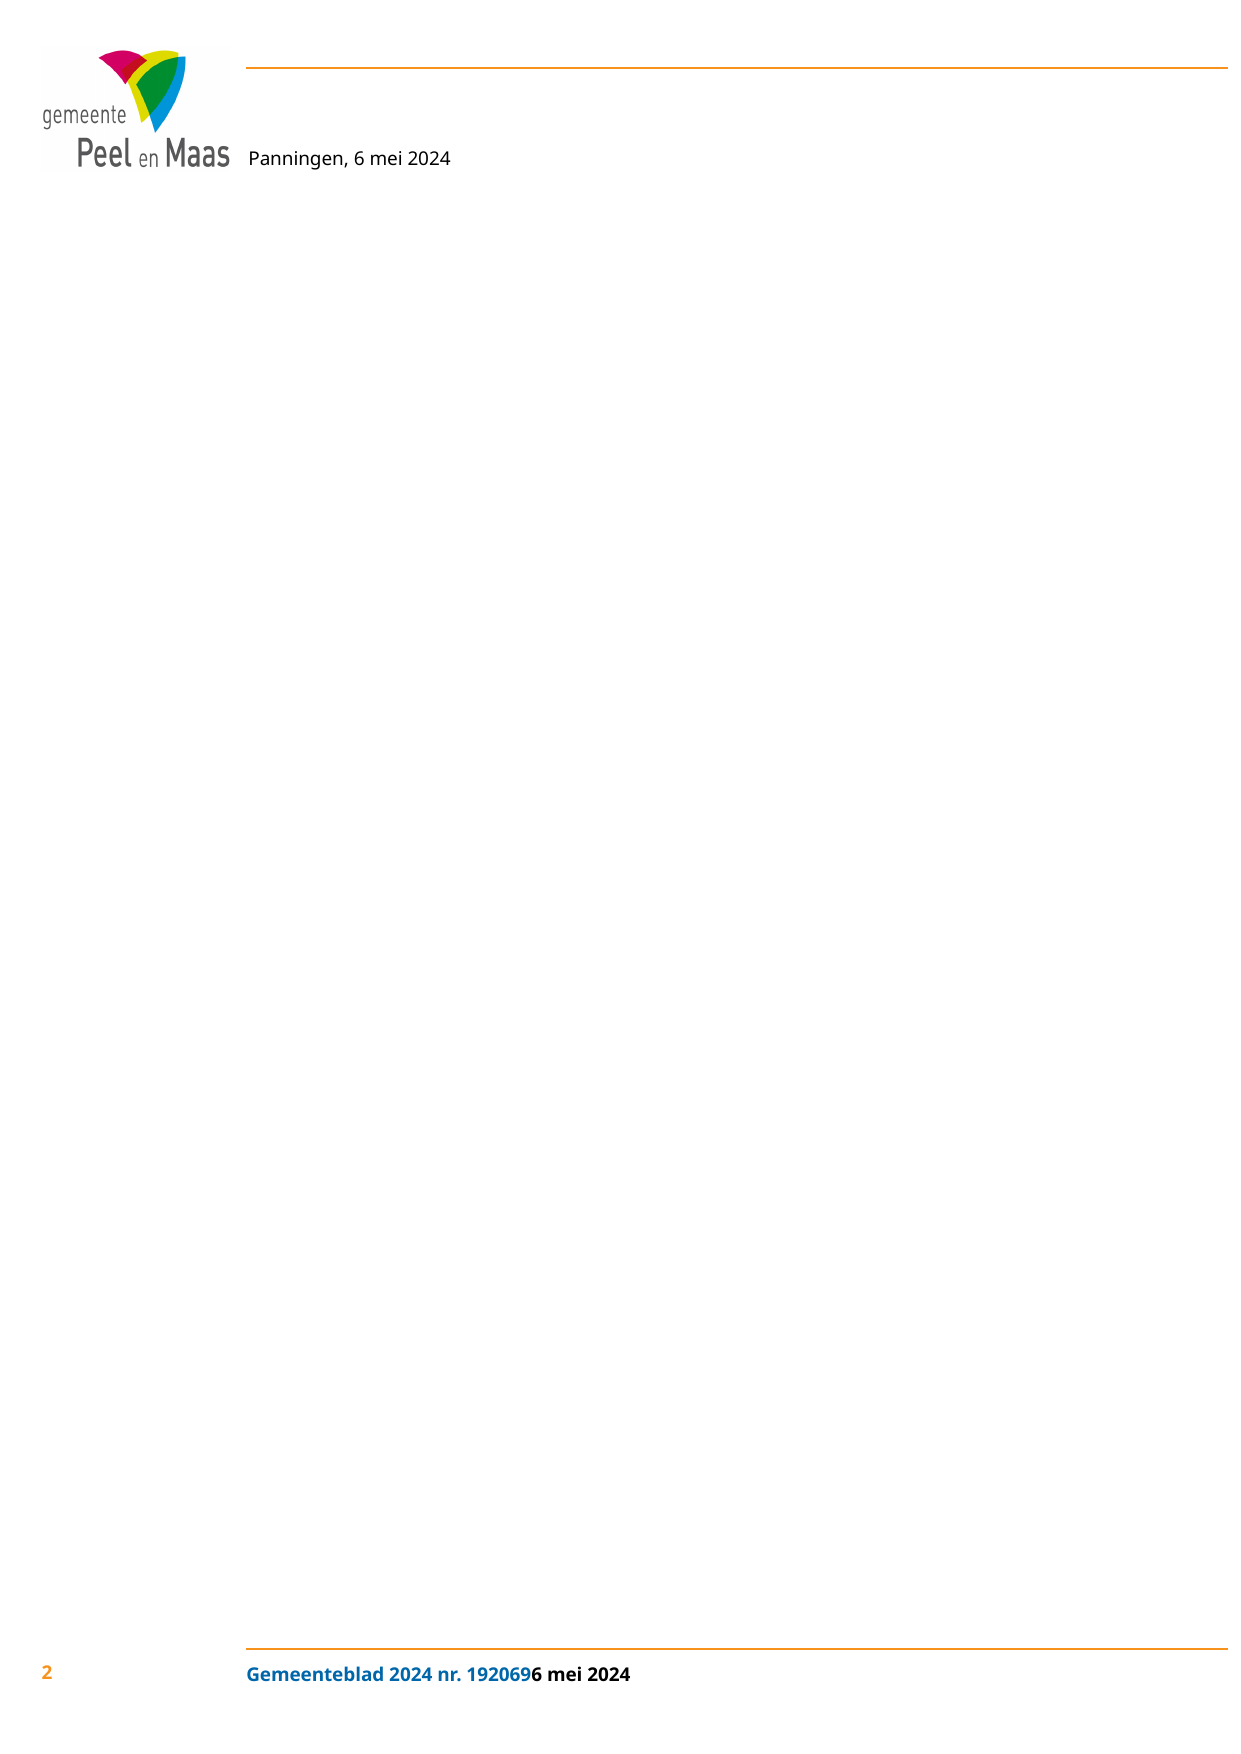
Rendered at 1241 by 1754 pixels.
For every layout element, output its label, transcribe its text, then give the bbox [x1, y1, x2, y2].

text Panningen, 6 mei 2024 [248, 145, 1152, 171]
picture [41, 47, 231, 172]
